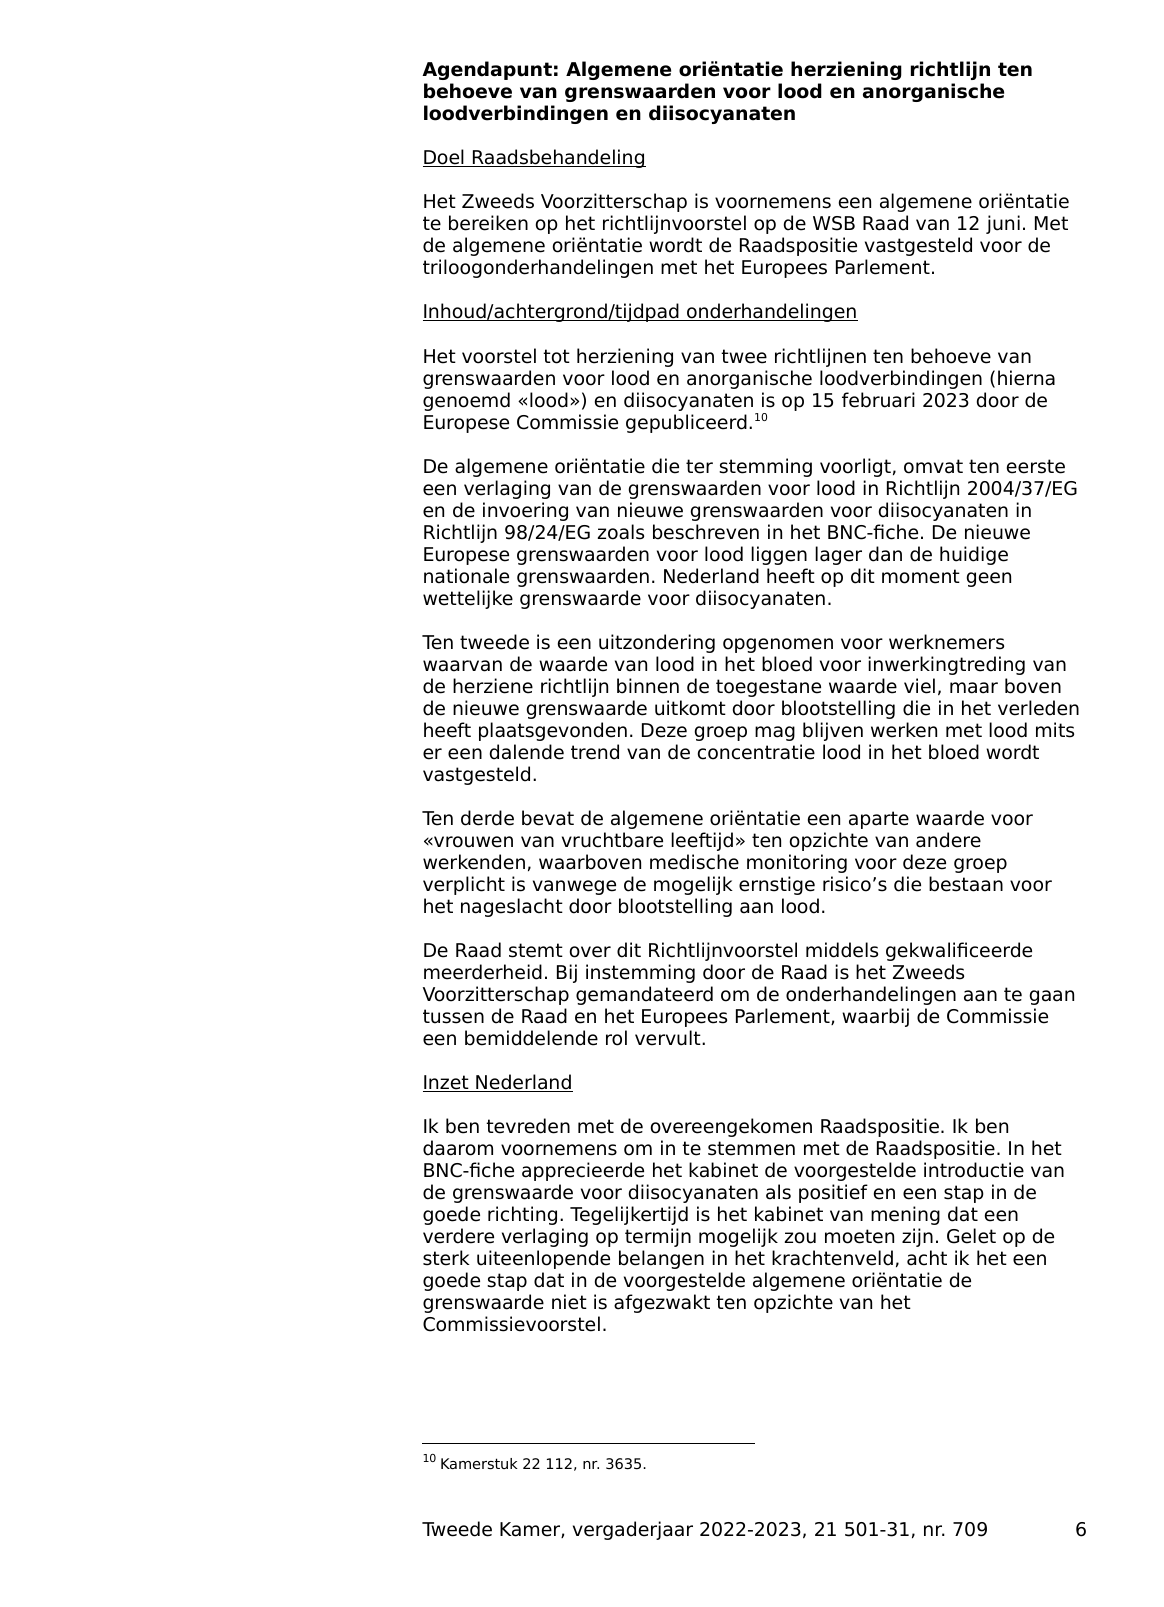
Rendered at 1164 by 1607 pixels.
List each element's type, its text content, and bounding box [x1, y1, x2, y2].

text Ten derde bevat de algemene oriëntatie een aparte waarde voor «vrouwen van vruchtbare leeftijd» ten opzichte van andere werkenden, waarboven medische monitoring voor deze groep verplicht is vanwege de mogelijk ernstige risico’s die bestaan voor het nageslacht door blootstelling aan lood. [422, 808, 1087, 918]
subtitle Agendapunt: Algemene oriëntatie herziening richtlijn ten behoeve van grenswaarden voor lood en anorganische loodverbindingen en diisocyanaten [422, 59, 1087, 125]
text Ik ben tevreden met de overeengekomen Raadspositie. Ik ben daarom voornemens om in te stemmen met de Raadspositie. In het BNC-fiche apprecieerde het kabinet de voorgestelde introductie van de grenswaarde voor diisocyanaten als positief en een stap in de goede richting. Tegelijkertijd is het kabinet van mening dat een verdere verlaging op termijn mogelijk zou moeten zijn. Gelet op de sterk uiteenlopende belangen in het krachtenveld, acht ik het een goede stap dat in de voorgestelde algemene oriëntatie de grenswaarde niet is afgezwakt ten opzichte van het Commissievoorstel. [422, 1116, 1087, 1336]
text De algemene oriëntatie die ter stemming voorligt, omvat ten eerste een verlaging van de grenswaarden voor lood in Richtlijn 2004/37/EG en de invoering van nieuwe grenswaarden voor diisocyanaten in Richtlijn 98/24/EG zoals beschreven in het BNC-fiche. De nieuwe Europese grenswaarden voor lood liggen lager dan de huidige nationale grenswaarden. Nederland heeft op dit moment geen wettelijke grenswaarde voor diisocyanaten. [422, 456, 1087, 609]
text Het voorstel tot herziening van twee richtlijnen ten behoeve van grenswaarden voor lood en anorganische loodverbindingen (hierna genoemd «lood») en diisocyanaten is op 15 februari 2023 door de Europese Commissie gepubliceerd. [422, 346, 1087, 433]
subtitle Inhoud/achtergrond/tijdpad onderhandelingen [422, 301, 1087, 323]
text Ten tweede is een uitzondering opgenomen voor werknemers waarvan de waarde van lood in het bloed voor inwerkingtreding van de herziene richtlijn binnen de toegestane waarde viel, maar boven de nieuwe grenswaarde uitkomt door blootstelling die in het verleden heeft plaatsgevonden. Deze groep mag blijven werken met lood mits er een dalende trend van de concentratie lood in het bloed wordt vastgesteld. [422, 632, 1087, 786]
subtitle Doel Raadsbehandeling [422, 147, 1087, 169]
text De Raad stemt over dit Richtlijnvoorstel middels gekwalificeerde meerderheid. Bij instemming door de Raad is het Zweeds Voorzitterschap gemandateerd om de onderhandelingen aan te gaan tussen de Raad en het Europees Parlement, waarbij de Commissie een bemiddelende rol vervult. [422, 940, 1087, 1050]
subtitle Inzet Nederland [422, 1072, 1087, 1094]
text Kamerstuk 22 112, nr. 3635. [422, 1452, 1087, 1474]
text Het Zweeds Voorzitterschap is voornemens een algemene oriëntatie te bereiken op het richtlijnvoorstel op de WSB Raad van 12 juni. Met de algemene oriëntatie wordt de Raadspositie vastgesteld voor de triloogonderhandelingen met het Europees Parlement. [422, 191, 1087, 279]
